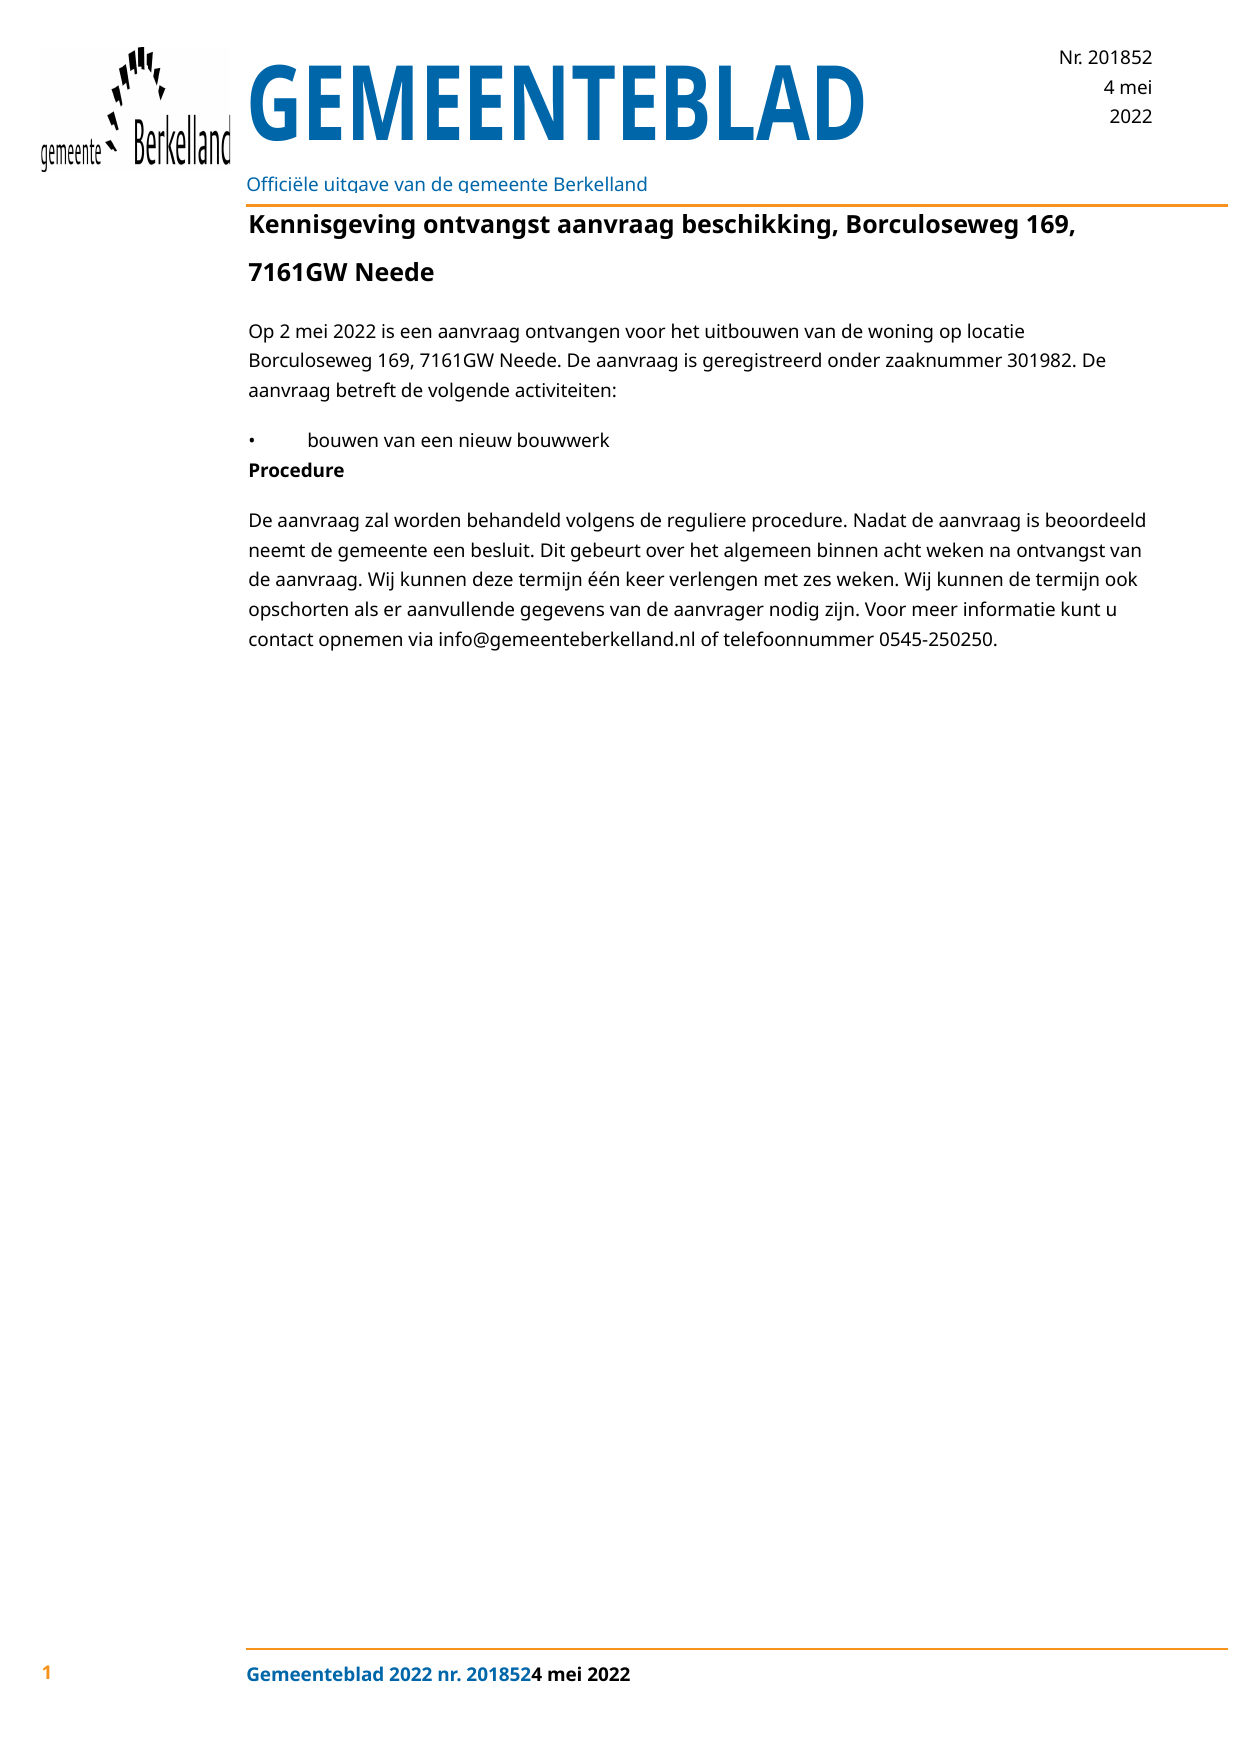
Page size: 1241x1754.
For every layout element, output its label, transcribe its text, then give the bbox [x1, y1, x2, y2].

text Procedure [248, 457, 1152, 483]
text Op 2 mei 2022 is een aanvraag ontvangen voor het uitbouwen van de woning op locatie Borculoseweg 169, 7161GW Neede. De aanvraag is geregistreerd onder zaaknummer 301982. De aanvraag betreft de volgende activiteiten: [248, 318, 1152, 403]
picture [41, 47, 231, 172]
text Kennisgeving ontvangst aanvraag beschikking, Borculoseweg 169, 7161GW Neede [248, 207, 1152, 288]
list bouwen van een nieuw bouwwerk [248, 427, 1152, 453]
text De aanvraag zal worden behandeld volgens de reguliere procedure. Nadat de aanvraag is beoordeeld neemt de gemeente een besluit. Dit gebeurt over het algemeen binnen acht weken na ontvangst van de aanvraag. Wij kunnen deze termijn één keer verlengen met zes weken. Wij kunnen de termijn ook opschorten als er aanvullende gegevens van de aanvrager nodig zijn. Voor meer informatie kunt u contact opnemen via info@gemeenteberkelland.nl of telefoonnummer 0545-250250. [248, 507, 1152, 652]
